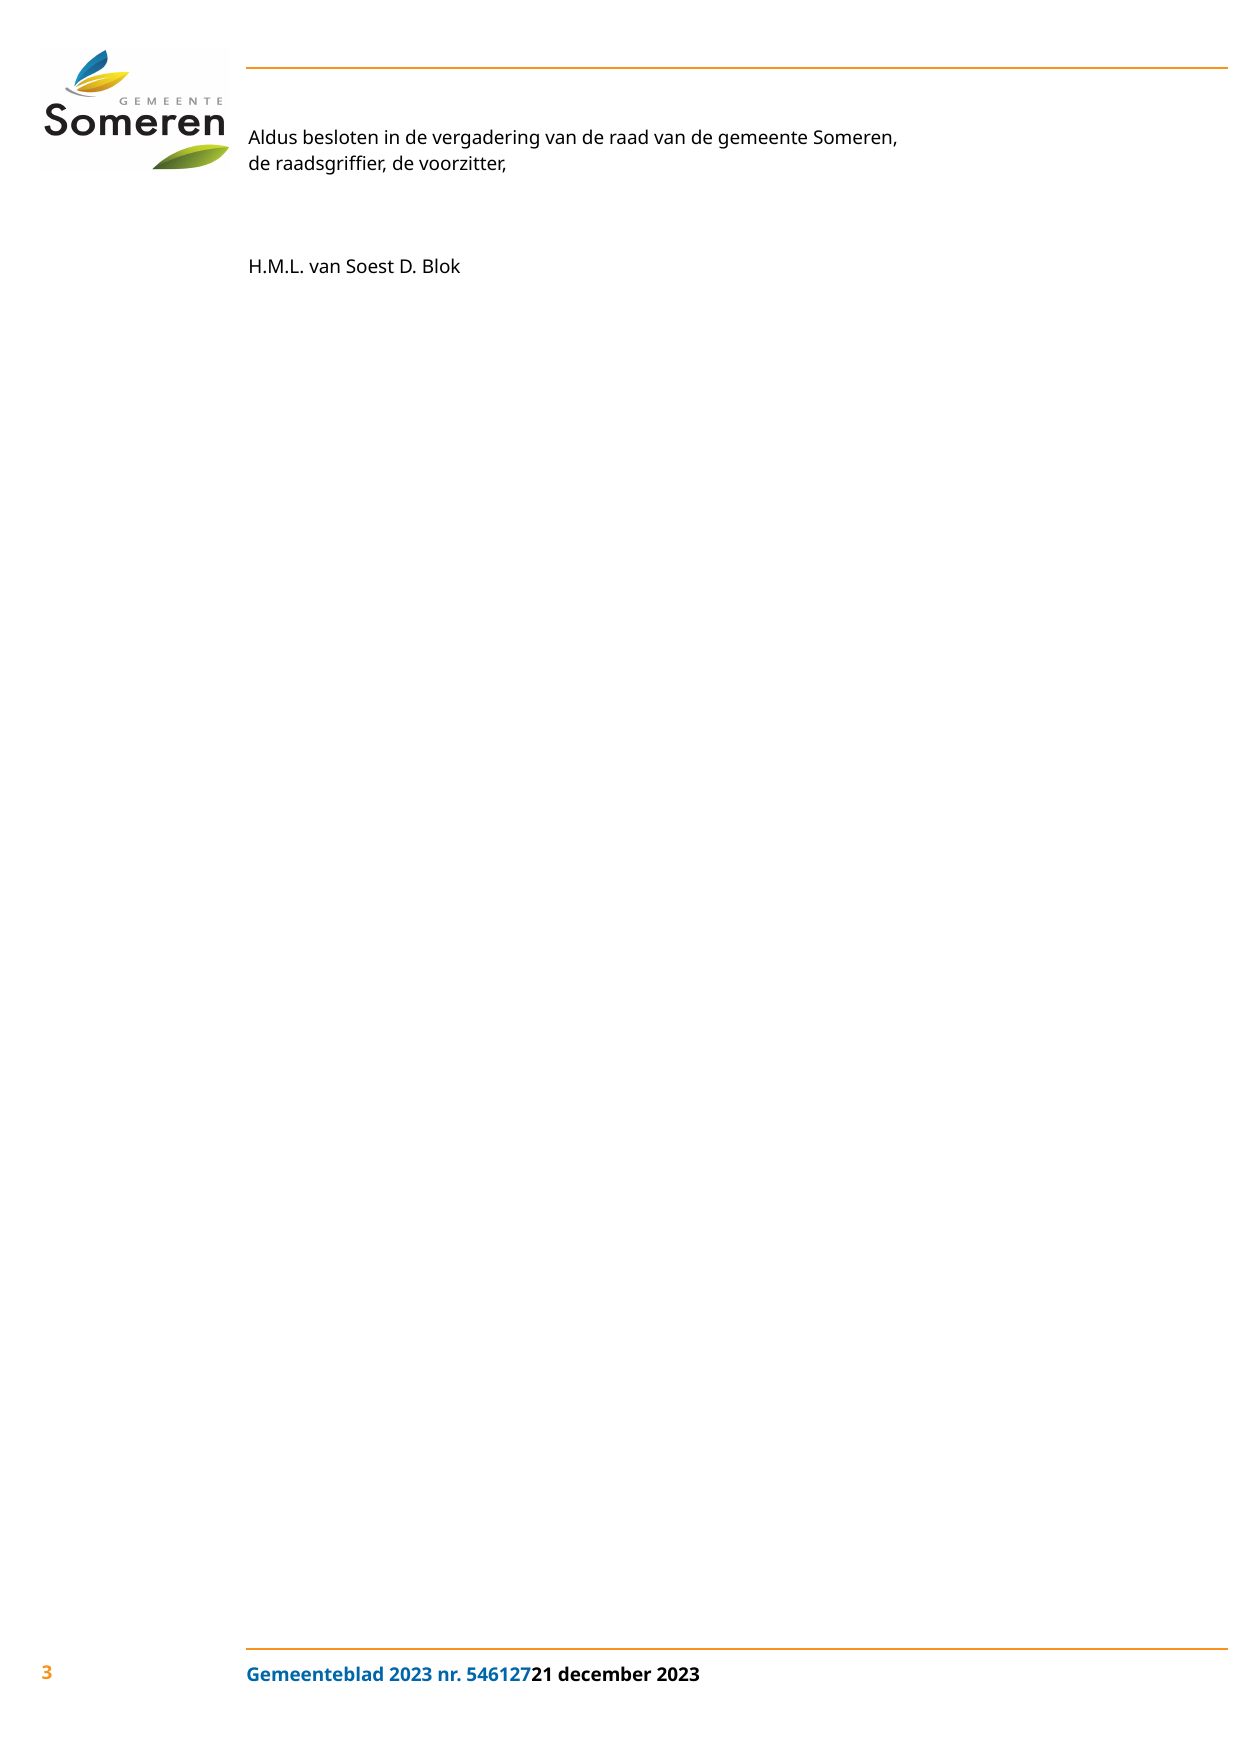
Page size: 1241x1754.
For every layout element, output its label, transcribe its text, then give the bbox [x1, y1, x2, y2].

text Aldus besloten in de vergadering van de raad van de gemeente Someren, [248, 124, 1152, 150]
picture [41, 47, 231, 172]
text de raadsgriffier, de voorzitter, [248, 150, 1152, 176]
text H.M.L. van Soest D. Blok [248, 253, 1152, 279]
